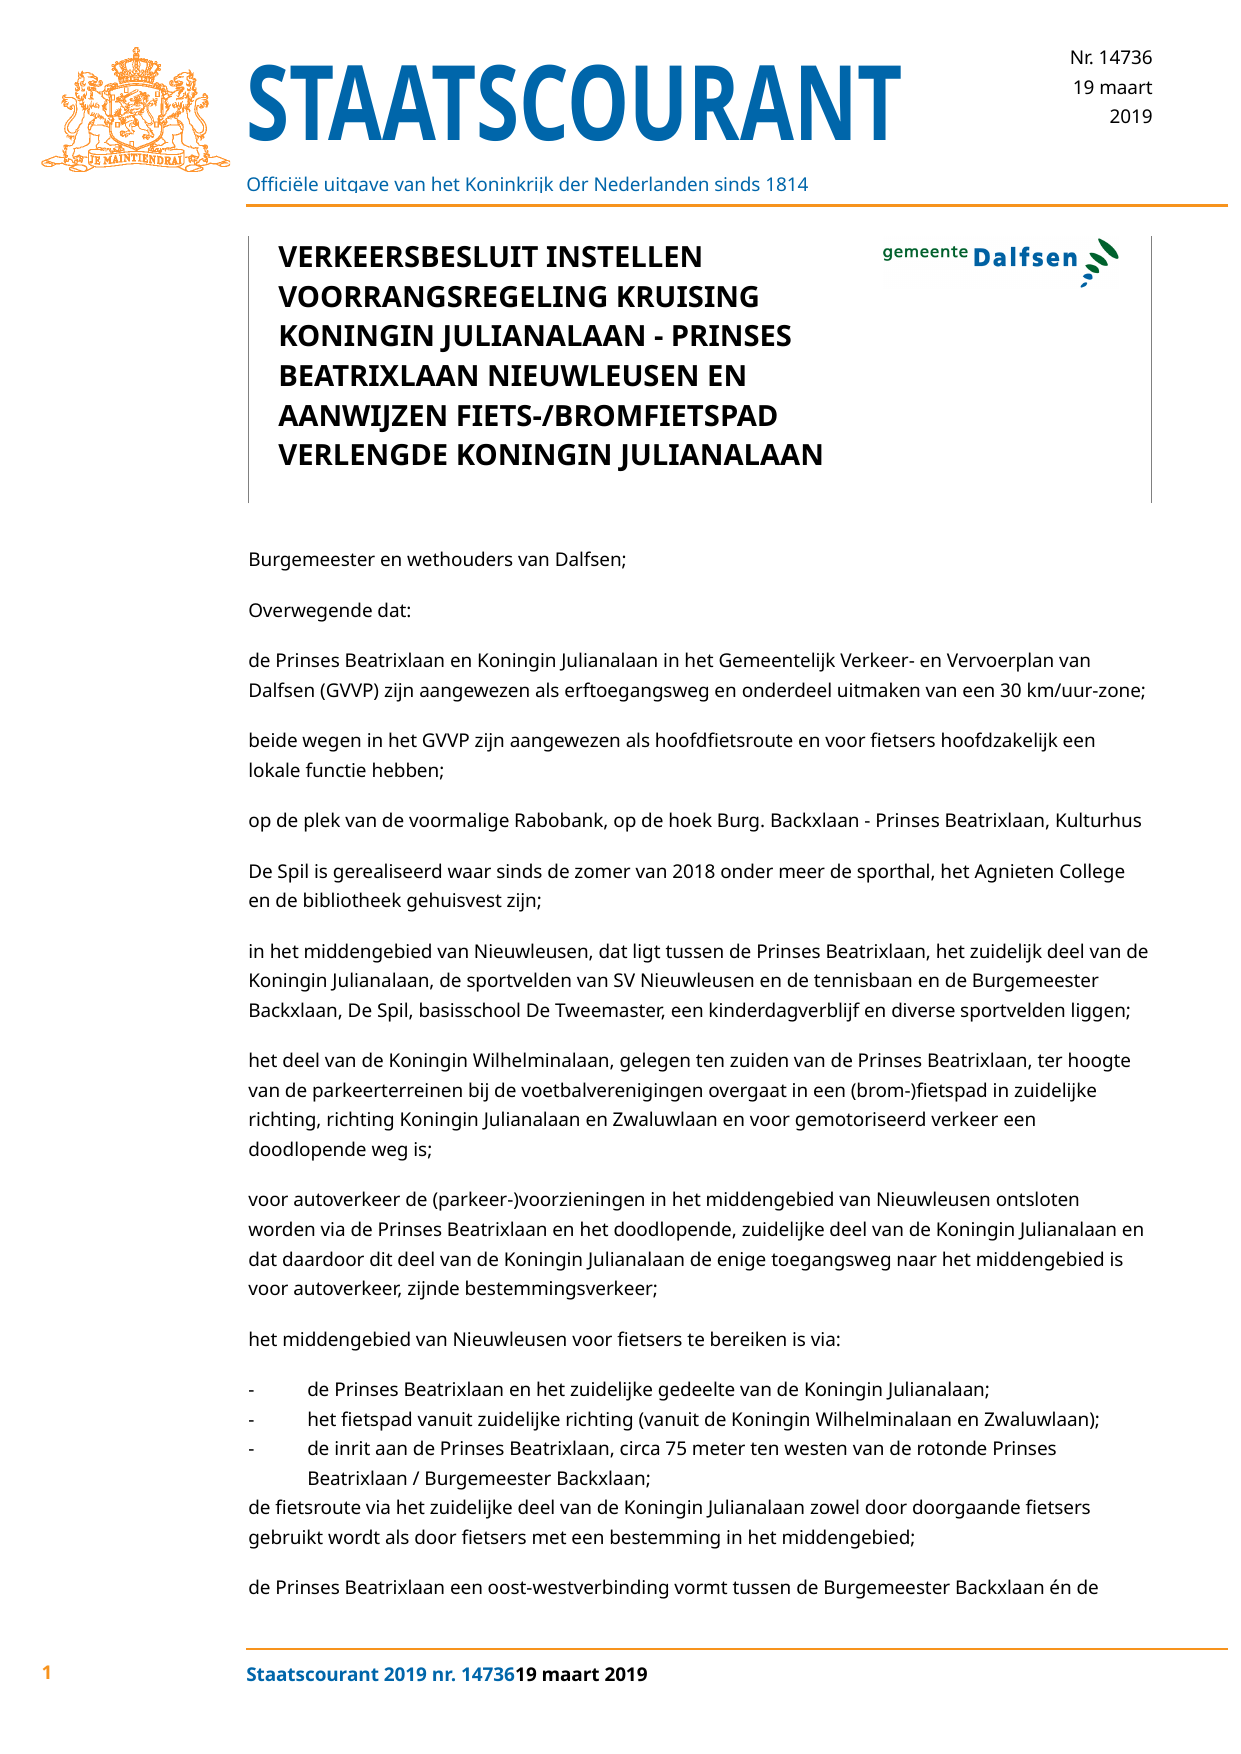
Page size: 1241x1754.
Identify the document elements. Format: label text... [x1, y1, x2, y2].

list de inrit aan de Prinses Beatrixlaan, circa 75 meter ten westen van de rotonde Prinses Beatrixlaan / Burgemeester Backxlaan; [248, 1435, 1152, 1491]
text in het middengebied van Nieuwleusen, dat ligt tussen de Prinses Beatrixlaan, het zuidelijk deel van de Koningin Julianalaan, de sportvelden van SV Nieuwleusen en de tennisbaan en de Burgemeester Backxlaan, De Spil, basisschool De Tweemaster, een kinderdagverblijf en diverse sportvelden liggen; [248, 938, 1152, 1023]
text het middengebied van Nieuwleusen voor fietsers te bereiken is via: [248, 1326, 1152, 1352]
table_header [850, 236, 1151, 503]
text het deel van de Koningin Wilhelminalaan, gelegen ten zuiden van de Prinses Beatrixlaan, ter hoogte van de parkeerterreinen bij de voetbalverenigingen overgaat in een (brom-)fietspad in zuidelijke richting, richting Koningin Julianalaan en Zwaluwlaan en voor gemotoriseerd verkeer een doodlopende weg is; [248, 1047, 1152, 1162]
text voor autoverkeer de (parkeer-)voorzieningen in het middengebied van Nieuwleusen ontsloten worden via de Prinses Beatrixlaan en het doodlopende, zuidelijke deel van de Koningin Julianalaan en dat daardoor dit deel van de Koningin Julianalaan de enige toegangsweg naar het middengebied is voor autoverkeer, zijnde bestemmingsverkeer; [248, 1187, 1152, 1301]
text De Spil is gerealiseerd waar sinds de zomer van 2018 onder meer de sporthal, het Agnieten College en de bibliotheek gehuisvest zijn; [248, 858, 1152, 913]
text de Prinses Beatrixlaan en Koningin Julianalaan in het Gemeentelijk Verkeer- en Vervoerplan van Dalfsen (GVVP) zijn aangewezen als erftoegangsweg en onderdeel uitmaken van een 30 km/uur-zone; [248, 647, 1152, 703]
text op de plek van de voormalige Rabobank, op de hoek Burg. Backxlaan - Prinses Beatrixlaan, Kulturhus [248, 807, 1152, 833]
picture [41, 47, 231, 172]
text de fietsroute via het zuidelijke deel van de Koningin Julianalaan zowel door doorgaande fietsers gebruikt wordt als door fietsers met een bestemming in het middengebied; [248, 1494, 1152, 1550]
text beide wegen in het GVVP zijn aangewezen als hoofdfietsroute en voor fietsers hoofdzakelijk een lokale functie hebben; [248, 727, 1152, 783]
table_header VERKEERSBESLUIT INSTELLEN VOORRANGSREGELING KRUISING KONINGIN JULIANALAAN - PRINSES BEATRIXLAAN NIEUWLEUSEN EN AANWIJZEN FIETS-/BROMFIETSPAD VERLENGDE KONINGIN JULIANALAAN [249, 236, 850, 503]
picture [882, 236, 1119, 289]
list de Prinses Beatrixlaan en het zuidelijke gedeelte van de Koningin Julianalaan; [248, 1376, 1152, 1402]
list het fietspad vanuit zuidelijke richting (vanuit de Koningin Wilhelminalaan en Zwaluwlaan); [248, 1406, 1152, 1432]
text Burgemeester en wethouders van Dalfsen; [248, 547, 1152, 572]
text de Prinses Beatrixlaan een oost-westverbinding vormt tussen de Burgemeester Backxlaan én de [248, 1574, 1152, 1600]
text Overwegende dat: [248, 597, 1152, 623]
